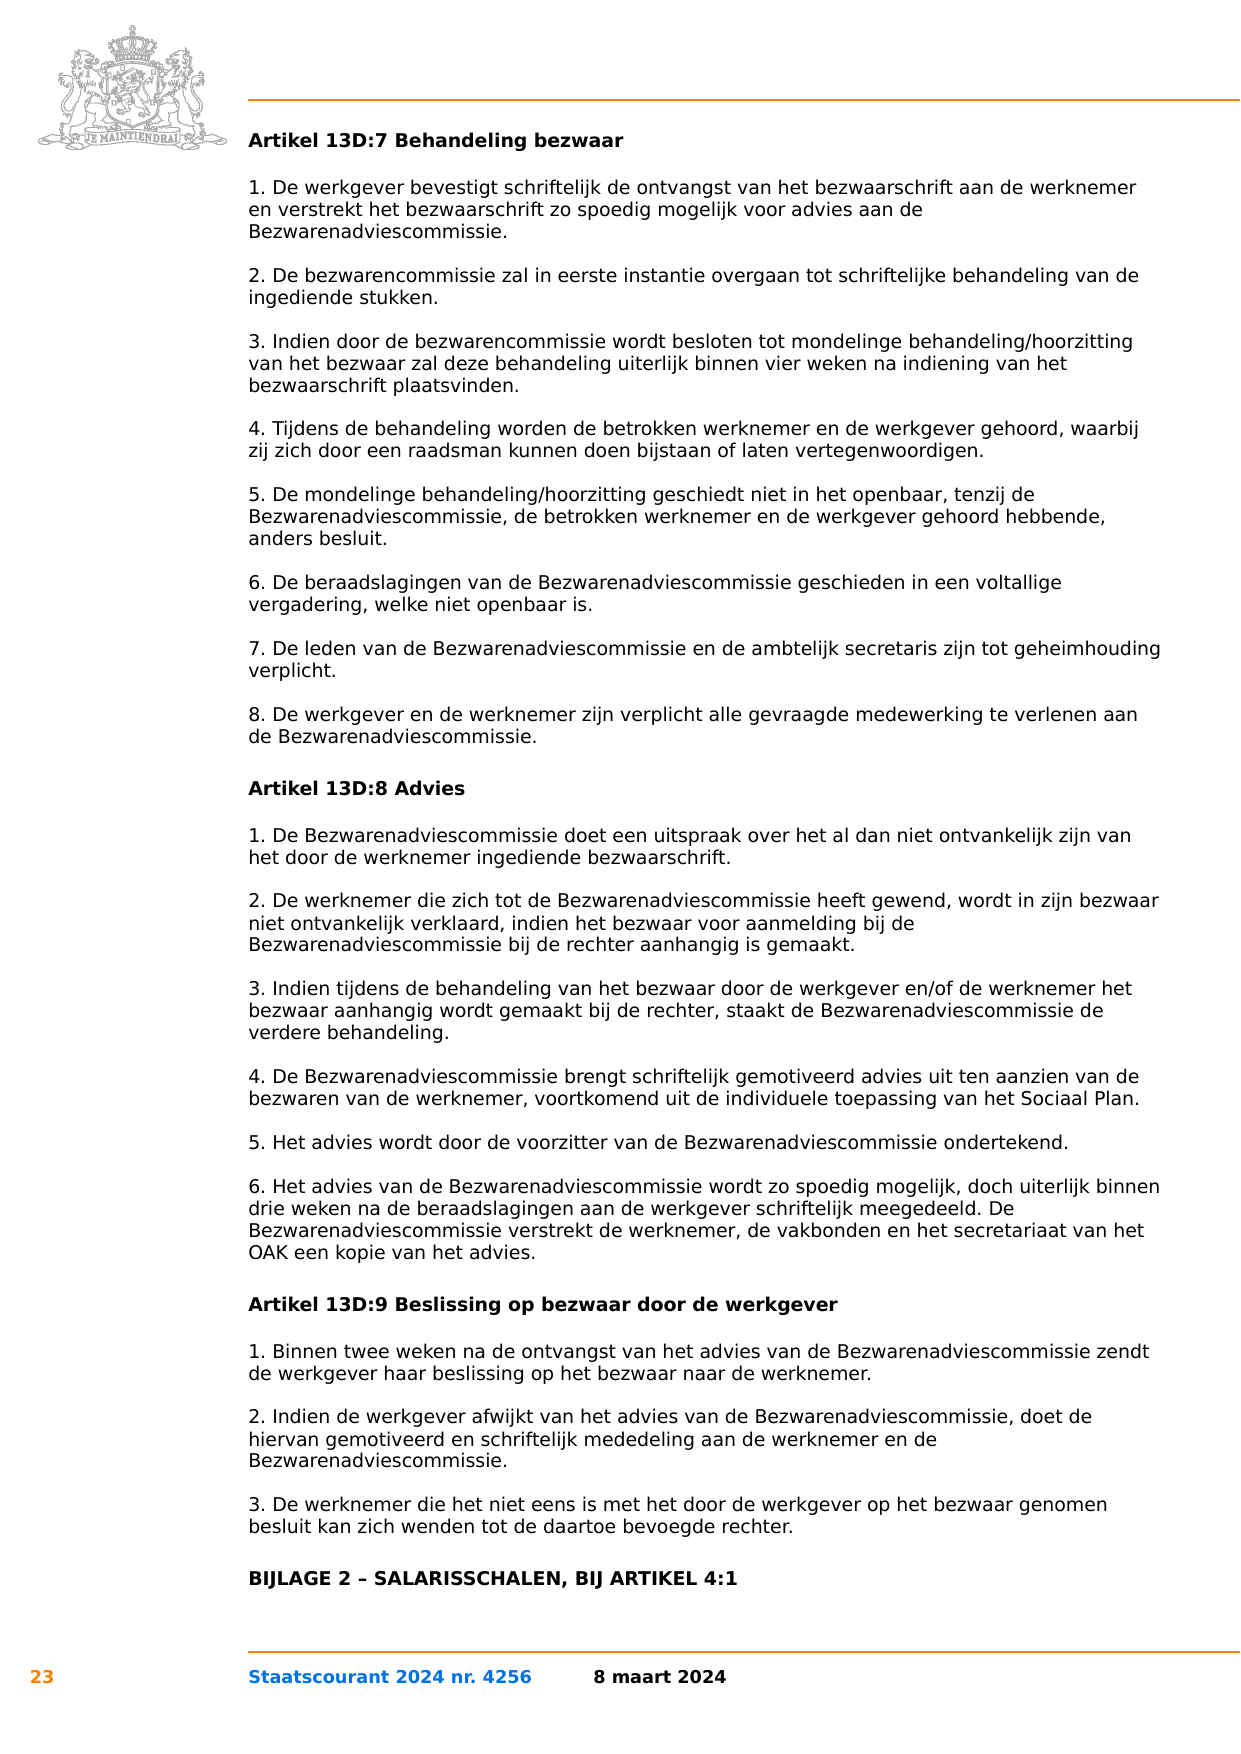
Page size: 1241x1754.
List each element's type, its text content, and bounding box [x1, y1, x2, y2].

text 2. Indien de werkgever afwijkt van het advies van de Bezwarenadviescommissie, doet de hiervan gemotiveerd en schriftelijk mededeling aan de werknemer en de Bezwarenadviescommissie. [248, 1406, 1163, 1472]
text 3. Indien tijdens de behandeling van het bezwaar door de werkgever en/of de werknemer het bezwaar aanhangig wordt gemaakt bij de rechter, staakt de Bezwarenadviescommissie de verdere behandeling. [248, 978, 1163, 1044]
text 3. De werknemer die het niet eens is met het door de werkgever op het bezwaar genomen besluit kan zich wenden tot de daartoe bevoegde rechter. [248, 1494, 1163, 1538]
subtitle Artikel 13D:7 Behandeling bezwaar [248, 130, 1163, 152]
text 1. De Bezwarenadviescommissie doet een uitspraak over het al dan niet ontvankelijk zijn van het door de werknemer ingediende bezwaarschrift. [248, 824, 1163, 868]
picture [38, 25, 227, 150]
text 7. De leden van de Bezwarenadviescommissie en de ambtelijk secretaris zijn tot geheimhouding verplicht. [248, 638, 1163, 682]
text 8. De werkgever en de werknemer zijn verplicht alle gevraagde medewerking te verlenen aan de Bezwarenadviescommissie. [248, 704, 1163, 748]
text 1. Binnen twee weken na de ontvangst van het advies van de Bezwarenadviescommissie zendt de werkgever haar beslissing op het bezwaar naar de werknemer. [248, 1341, 1163, 1384]
text 2. De werknemer die zich tot de Bezwarenadviescommissie heeft gewend, wordt in zijn bezwaar niet ontvankelijk verklaard, indien het bezwaar voor aanmelding bij de Bezwarenadviescommissie bij de rechter aanhangig is gemaakt. [248, 890, 1163, 956]
text 5. Het advies wordt door de voorzitter van de Bezwarenadviescommissie ondertekend. [248, 1132, 1163, 1154]
text 3. Indien door de bezwarencommissie wordt besloten tot mondelinge behandeling/hoorzitting van het bezwaar zal deze behandeling uiterlijk binnen vier weken na indiening van het bezwaarschrift plaatsvinden. [248, 331, 1163, 396]
subtitle BIJLAGE 2 – SALARISSCHALEN, BIJ ARTIKEL 4:1 [248, 1568, 1163, 1590]
text 4. De Bezwarenadviescommissie brengt schriftelijk gemotiveerd advies uit ten aanzien van de bezwaren van de werknemer, voortkomend uit de individuele toepassing van het Sociaal Plan. [248, 1066, 1163, 1110]
text 1. De werkgever bevestigt schriftelijk de ontvangst van het bezwaarschrift aan de werknemer en verstrekt het bezwaarschrift zo spoedig mogelijk voor advies aan de Bezwarenadviescommissie. [248, 177, 1163, 243]
text 4. Tijdens de behandeling worden de betrokken werknemer en de werkgever gehoord, waarbij zij zich door een raadsman kunnen doen bijstaan of laten vertegenwoordigen. [248, 418, 1163, 462]
text 2. De bezwarencommissie zal in eerste instantie overgaan tot schriftelijke behandeling van de ingediende stukken. [248, 265, 1163, 309]
subtitle Artikel 13D:8 Advies [248, 778, 1163, 799]
text 5. De mondelinge behandeling/hoorzitting geschiedt niet in het openbaar, tenzij de Bezwarenadviescommissie, de betrokken werknemer en de werkgever gehoord hebbende, anders besluit. [248, 484, 1163, 550]
text 6. De beraadslagingen van de Bezwarenadviescommissie geschieden in een voltallige vergadering, welke niet openbaar is. [248, 572, 1163, 616]
text 6. Het advies van de Bezwarenadviescommissie wordt zo spoedig mogelijk, doch uiterlijk binnen drie weken na de beraadslagingen aan de werkgever schriftelijk meegedeeld. De Bezwarenadviescommissie verstrekt de werknemer, de vakbonden en het secretariaat van het OAK een kopie van het advies. [248, 1176, 1163, 1264]
subtitle Artikel 13D:9 Beslissing op bezwaar door de werkgever [248, 1294, 1163, 1316]
